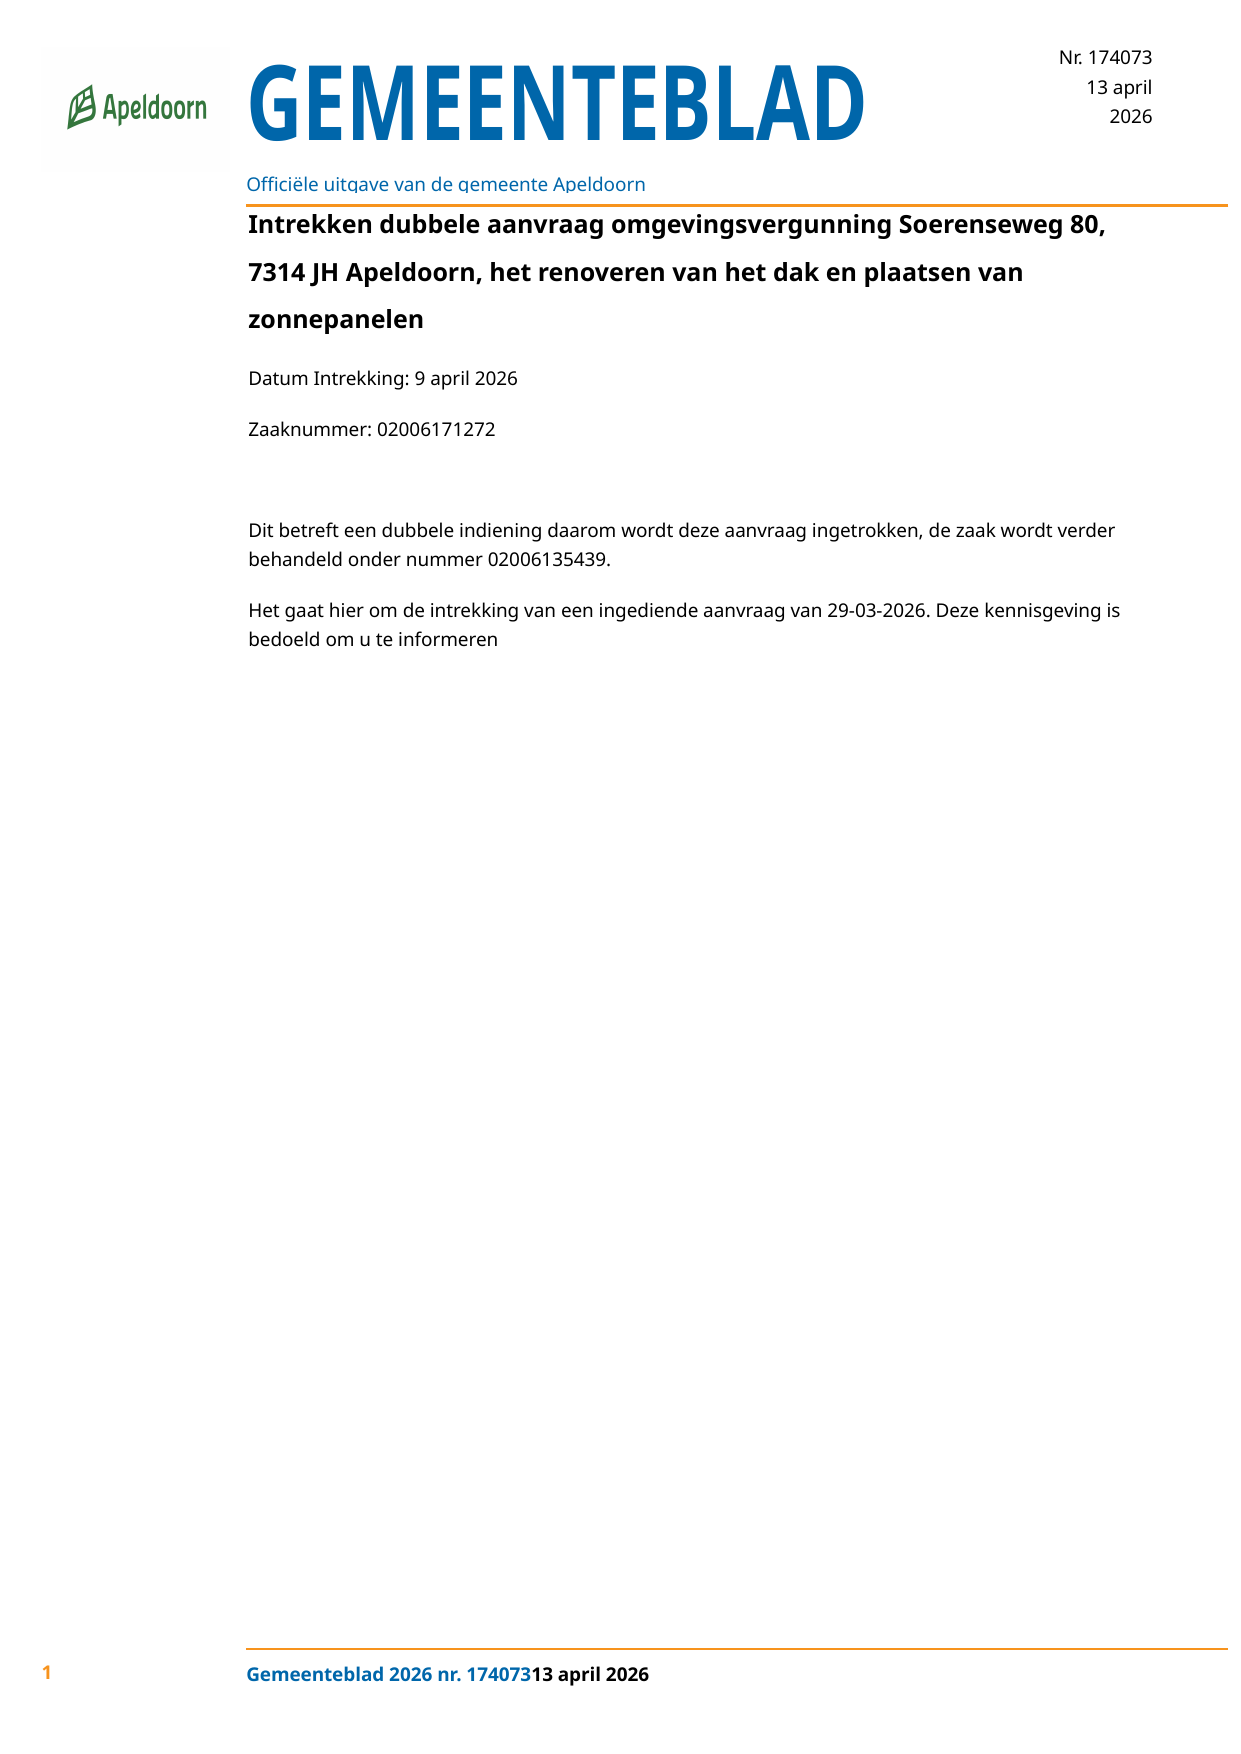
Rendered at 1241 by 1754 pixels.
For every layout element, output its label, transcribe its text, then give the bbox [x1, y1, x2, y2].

text Datum Intrekking: 9 april 2026 [248, 366, 1152, 391]
picture [41, 47, 231, 172]
text Het gaat hier om de intrekking van een ingediende aanvraag van 29-03-2026. Deze kennisgeving is bedoeld om u te informeren [248, 597, 1152, 652]
text Intrekken dubbele aanvraag omgevingsvergunning Soerenseweg 80, 7314 JH Apeldoorn, het renoveren van het dak en plaatsen van zonnepanelen [248, 207, 1152, 336]
text Dit betreft een dubbele indiening daarom wordt deze aanvraag ingetrokken, de zaak wordt verder behandeld onder nummer 02006135439. [248, 517, 1152, 572]
text Zaaknummer: 02006171272 [248, 416, 1152, 442]
